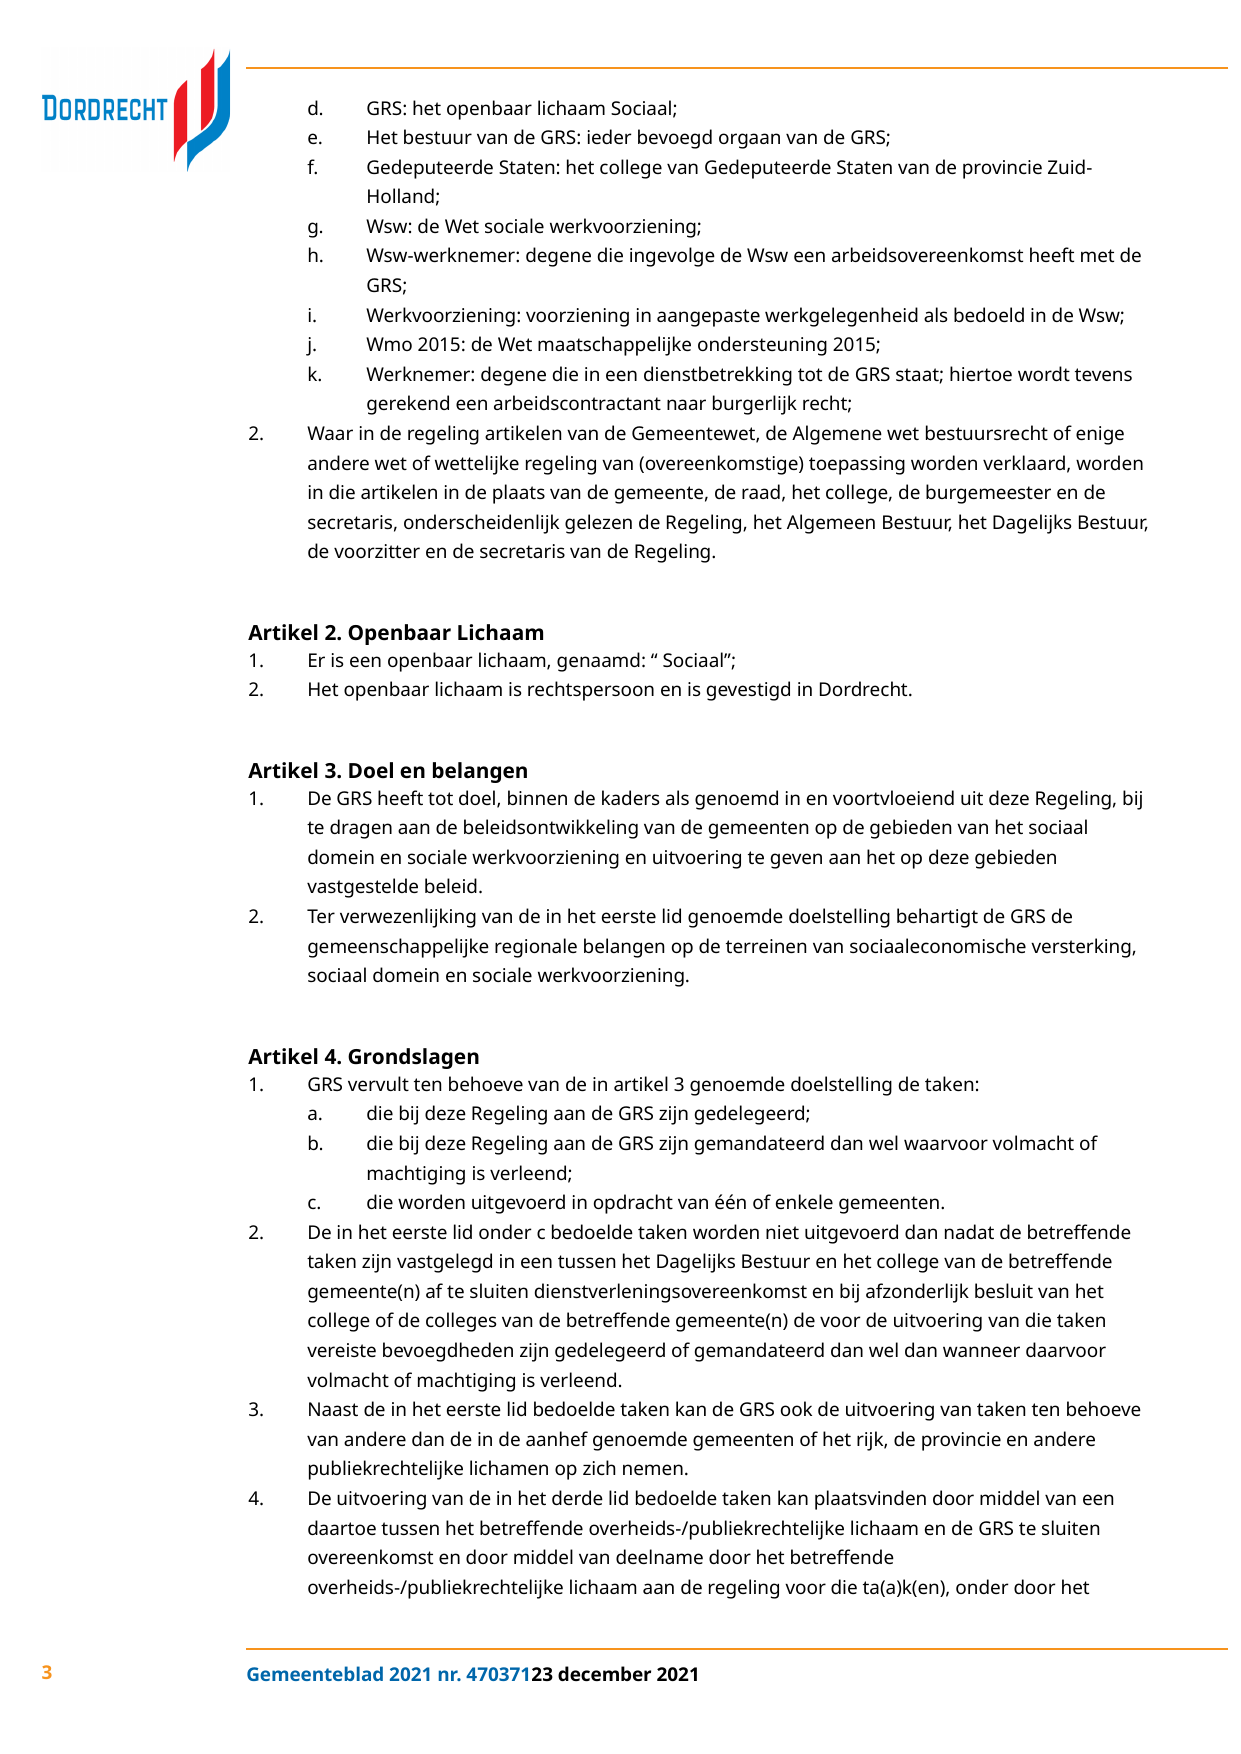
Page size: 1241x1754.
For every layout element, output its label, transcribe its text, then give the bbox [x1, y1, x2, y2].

list Wsw: de Wet sociale werkvoorziening; [307, 213, 1152, 239]
list Wsw-werknemer: degene die ingevolge de Wsw een arbeidsovereenkomst heeft met de GRS; [307, 243, 1152, 298]
list die bij deze Regeling aan de GRS zijn gedelegeerd; [307, 1101, 1152, 1126]
list Gedeputeerde Staten: het college van Gedeputeerde Staten van de provincie Zuid-Holland; [307, 154, 1152, 209]
list De in het eerste lid onder c bedoelde taken worden niet uitgevoerd dan nadat de betreffende taken zijn vastgelegd in een tussen het Dagelijks Bestuur en het college van de betreffende gemeente(n) af te sluiten dienstverleningsovereenkomst en bij afzonderlijk besluit van het college of de colleges van de betreffende gemeente(n) de voor de uitvoering van die taken vereiste bevoegdheden zijn gedelegeerd of gemandateerd dan wel dan wanneer daarvoor volmacht of machtiging is verleend. [248, 1219, 1152, 1392]
list Werknemer: degene die in een dienstbetrekking tot de GRS staat; hiertoe wordt tevens gerekend een arbeidscontractant naar burgerlijk recht; [307, 361, 1152, 416]
list GRS vervult ten behoeve van de in artikel 3 genoemde doelstelling de taken: [248, 1071, 1152, 1097]
list die worden uitgevoerd in opdracht van één of enkele gemeenten. [307, 1189, 1152, 1215]
list De GRS heeft tot doel, binnen de kaders als genoemd in en voortvloeiend uit deze Regeling, bij te dragen aan de beleidsontwikkeling van de gemeenten op de gebieden van het sociaal domein en sociale werkvoorziening en uitvoering te geven aan het op deze gebieden vastgestelde beleid. [248, 785, 1152, 899]
text Artikel 2. Openbaar Lichaam [248, 618, 1152, 647]
list Waar in de regeling artikelen van de Gemeentewet, de Algemene wet bestuursrecht of enige andere wet of wettelijke regeling van (overeenkomstige) toepassing worden verklaard, worden in die artikelen in de plaats van de gemeente, de raad, het college, de burgemeester en de secretaris, onderscheidenlijk gelezen de Regeling, het Algemeen Bestuur, het Dagelijks Bestuur, de voorzitter en de secretaris van de Regeling. [248, 420, 1152, 564]
text Artikel 3. Doel en belangen [248, 757, 1152, 785]
list De uitvoering van de in het derde lid bedoelde taken kan plaatsvinden door middel van een daartoe tussen het betreffende overheids-/publiekrechtelijke lichaam en de GRS te sluiten overeenkomst en door middel van deelname door het betreffende overheids-/publiekrechtelijke lichaam aan de regeling voor die ta(a)k(en), onder door het [248, 1485, 1152, 1599]
list Het openbaar lichaam is rechtspersoon en is gevestigd in Dordrecht. [248, 677, 1152, 702]
text Artikel 4. Grondslagen [248, 1042, 1152, 1071]
list Werkvoorziening: voorziening in aangepaste werkgelegenheid als bedoeld in de Wsw; [307, 302, 1152, 328]
list Het bestuur van de GRS: ieder bevoegd orgaan van de GRS; [307, 124, 1152, 150]
picture [41, 47, 231, 172]
list Wmo 2015: de Wet maatschappelijke ondersteuning 2015; [307, 331, 1152, 357]
list Naast de in het eerste lid bedoelde taken kan de GRS ook de uitvoering van taken ten behoeve van andere dan de in de aanhef genoemde gemeenten of het rijk, de provincie en andere publiekrechtelijke lichamen op zich nemen. [248, 1396, 1152, 1481]
list Er is een openbaar lichaam, genaamd: “ Sociaal”; [248, 647, 1152, 673]
list GRS: het openbaar lichaam Sociaal; [307, 95, 1152, 121]
list die bij deze Regeling aan de GRS zijn gemandateerd dan wel waarvoor volmacht of machtiging is verleend; [307, 1130, 1152, 1185]
list Ter verwezenlijking van de in het eerste lid genoemde doelstelling behartigt de GRS de gemeenschappelijke regionale belangen op de terreinen van sociaaleconomische versterking, sociaal domein en sociale werkvoorziening. [248, 903, 1152, 988]
